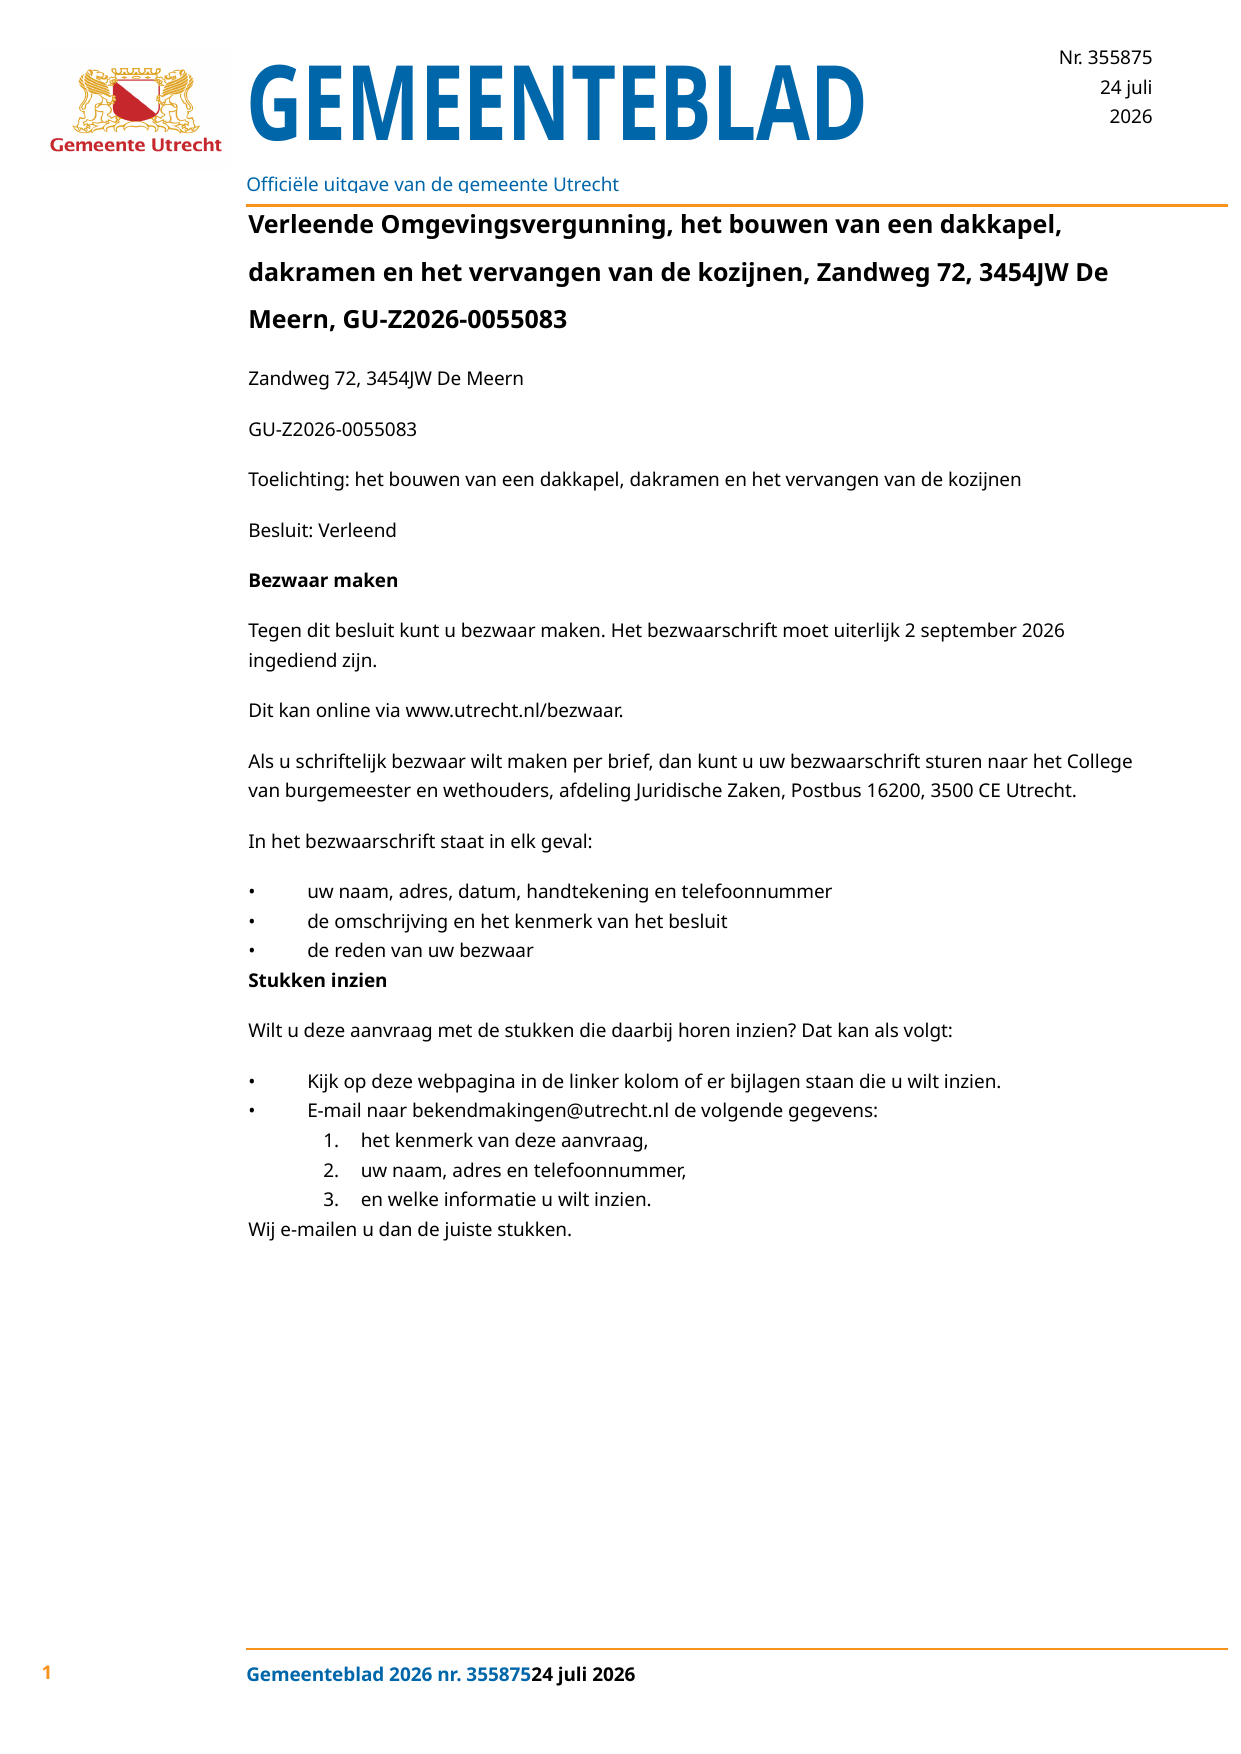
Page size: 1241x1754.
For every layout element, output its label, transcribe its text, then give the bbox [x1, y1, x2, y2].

list en welke informatie u wilt inzien. [323, 1186, 1152, 1212]
text Zandweg 72, 3454JW De Meern [248, 366, 1152, 391]
text GU-Z2026-0055083 [248, 416, 1152, 442]
text Toelichting: het bouwen van een dakkapel, dakramen en het vervangen van de kozijnen [248, 466, 1152, 492]
text Stukken inzien [248, 967, 1152, 993]
list uw naam, adres en telefoonnummer, [323, 1157, 1152, 1182]
list Kijk op deze webpagina in de linker kolom of er bijlagen staan die u wilt inzien. [248, 1068, 1152, 1094]
list uw naam, adres, datum, handtekening en telefoonnummer [248, 878, 1152, 904]
text Als u schriftelijk bezwaar wilt maken per brief, dan kunt u uw bezwaarschrift sturen naar het College van burgemeester en wethouders, afdeling Juridische Zaken, Postbus 16200, 3500 CE Utrecht. [248, 748, 1152, 803]
text Dit kan online via www.utrecht.nl/bezwaar. [248, 698, 1152, 723]
list E-mail naar bekendmakingen@utrecht.nl de volgende gegevens: [248, 1098, 1152, 1123]
text Bezwaar maken [248, 567, 1152, 593]
picture [41, 47, 231, 172]
text Besluit: Verleend [248, 517, 1152, 542]
text Wij e-mailen u dan de juiste stukken. [248, 1216, 1152, 1242]
list het kenmerk van deze aanvraag, [323, 1127, 1152, 1153]
text In het bezwaarschrift staat in elk geval: [248, 828, 1152, 854]
list de reden van uw bezwaar [248, 938, 1152, 963]
text Verleende Omgevingsvergunning, het bouwen van een dakkapel, dakramen en het vervangen van de kozijnen, Zandweg 72, 3454JW De Meern, GU-Z2026-0055083 [248, 207, 1152, 336]
text Wilt u deze aanvraag met de stukken die daarbij horen inzien? Dat kan als volgt: [248, 1018, 1152, 1043]
text Tegen dit besluit kunt u bezwaar maken. Het bezwaarschrift moet uiterlijk 2 september 2026 ingediend zijn. [248, 618, 1152, 673]
list de omschrijving en het kenmerk van het besluit [248, 908, 1152, 934]
